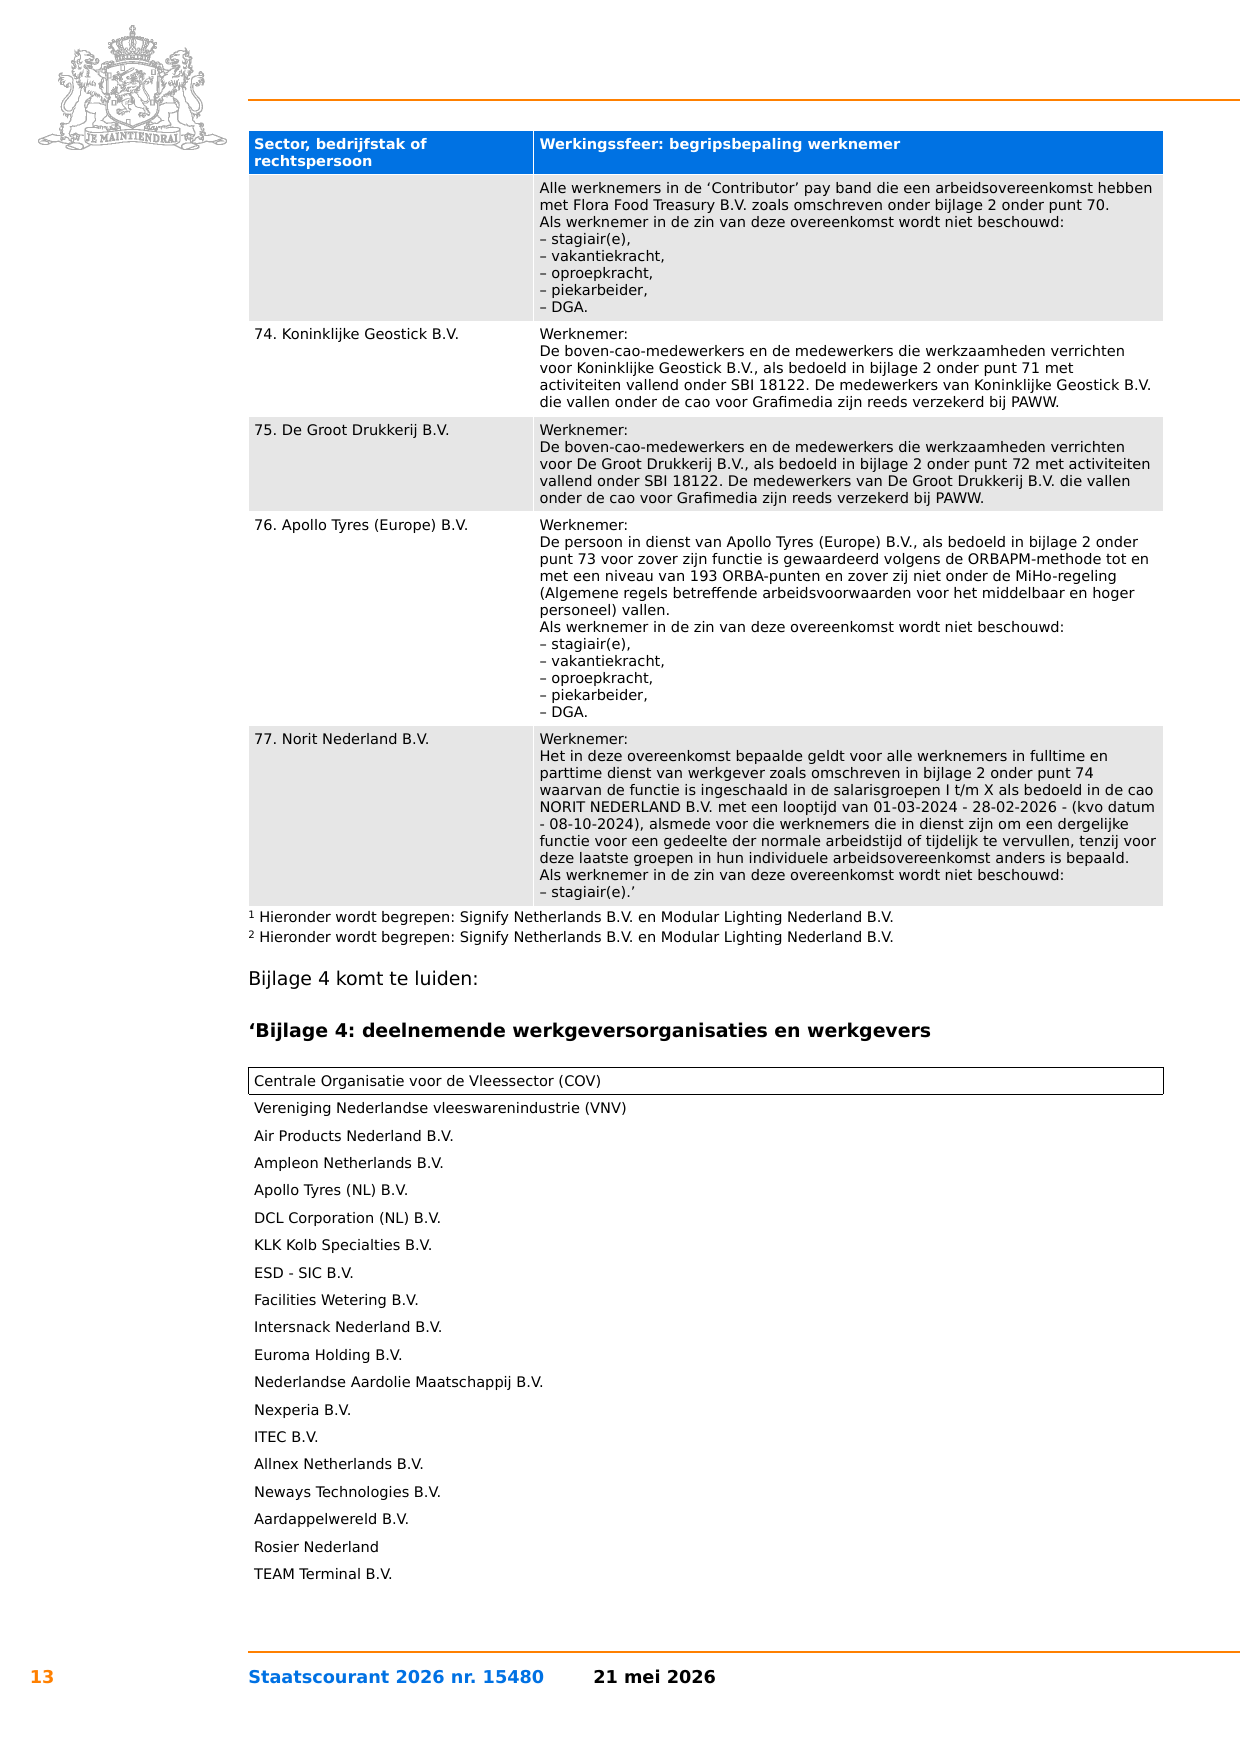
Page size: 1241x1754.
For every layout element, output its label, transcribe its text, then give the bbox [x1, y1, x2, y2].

table_cell Rosier Nederland [249, 1534, 1163, 1560]
table_cell Allnex Netherlands B.V. [249, 1452, 1163, 1478]
table_cell Werknemer: De persoon in dienst van Apollo Tyres (Europe) B.V., als bedoeld in bijlage 2 onder punt 73 voor zover zijn functie is gewaardeerd volgens de ORBAPM-methode tot en met een niveau van 193 ORBA-punten en zover zij niet onder de MiHo-regeling (Algemene regels betreffende arbeidsvoorwaarden voor het middelbaar en hoger personeel) vallen. Als werknemer in de zin van deze overeenkomst wordt niet beschouwd: – stagiair(e), – vakantiekracht, – oproepkracht, – piekarbeider, – DGA. [534, 512, 1163, 725]
table_cell Werknemer: De boven-cao-medewerkers en de medewerkers die werkzaamheden verrichten voor De Groot Drukkerij B.V., als bedoeld in bijlage 2 onder punt 72 met activiteiten vallend onder SBI 18122. De medewerkers van De Groot Drukkerij B.V. die vallen onder de cao voor Grafimedia zijn reeds verzekerd bij PAWW. [534, 417, 1163, 511]
table_cell ESD - SIC B.V. [249, 1260, 1163, 1286]
table_cell ITEC B.V. [249, 1424, 1163, 1451]
table_cell Nexperia B.V. [249, 1397, 1163, 1423]
table_cell Facilities Wetering B.V. [249, 1287, 1163, 1313]
table_cell 74. Koninklijke Geostick B.V. [249, 322, 533, 416]
table_header Werkingssfeer: begripsbepaling werknemer [534, 131, 1163, 174]
table_cell [249, 175, 533, 321]
table_cell Air Products Nederland B.V. [249, 1123, 1163, 1149]
table_cell DCL Corporation (NL) B.V. [249, 1205, 1163, 1231]
table_cell Intersnack Nederland B.V. [249, 1315, 1163, 1341]
table_cell Apollo Tyres (NL) B.V. [249, 1178, 1163, 1204]
table_cell Neways Technologies B.V. [249, 1479, 1163, 1505]
table_cell Nederlandse Aardolie Maatschappij B.V. [249, 1369, 1163, 1396]
table_cell Aardappelwereld B.V. [249, 1506, 1163, 1533]
table_cell Werknemer: De boven-cao-medewerkers en de medewerkers die werkzaamheden verrichten voor Koninklijke Geostick B.V., als bedoeld in bijlage 2 onder punt 71 met activiteiten vallend onder SBI 18122. De medewerkers van Koninklijke Geostick B.V. die vallen onder de cao voor Grafimedia zijn reeds verzekerd bij PAWW. [534, 322, 1163, 416]
text Bijlage 4 komt te luiden: [248, 968, 1163, 990]
subtitle ‘Bijlage 4: deelnemende werkgeversorganisaties en werkgevers [248, 1020, 1163, 1042]
table_cell Alle werknemers in de ‘Contributor’ pay band die een arbeidsovereenkomst hebben met Flora Food Treasury B.V. zoals omschreven onder bijlage 2 onder punt 70. Als werknemer in de zin van deze overeenkomst wordt niet beschouwd: – stagiair(e), – vakantiekracht, – oproepkracht, – piekarbeider, – DGA. [534, 175, 1163, 321]
table_cell 77. Norit Nederland B.V. [249, 726, 533, 906]
table_cell Werknemer: Het in deze overeenkomst bepaalde geldt voor alle werknemers in fulltime en parttime dienst van werkgever zoals omschreven in bijlage 2 onder punt 74 waarvan de functie is ingeschaald in de salarisgroepen I t/m X als bedoeld in de cao NORIT NEDERLAND B.V. met een looptijd van 01-03-2024 - 28-02-2026 - (kvo datum - 08-10-2024), alsmede voor die werknemers die in dienst zijn om een dergelijke functie voor een gedeelte der normale arbeidstijd of tijdelijk te vervullen, tenzij voor deze laatste groepen in hun individuele arbeidsovereenkomst anders is bepaald. Als werknemer in de zin van deze overeenkomst wordt niet beschouwd: – stagiair(e).’ [534, 726, 1163, 906]
table_header Sector, bedrijfstak of rechtspersoon [249, 131, 533, 174]
picture [38, 25, 227, 150]
table_cell 76. Apollo Tyres (Europe) B.V. [249, 512, 533, 725]
table_cell 1 Hieronder wordt begrepen: Signify Netherlands B.V. en Modular Lighting Nederland B.V. 2 Hieronder wordt begrepen: Signify Netherlands B.V. en Modular Lighting Nederland B.V. [248, 907, 1163, 946]
table_cell Vereniging Nederlandse vleeswarenindustrie (VNV) [249, 1095, 1163, 1122]
table_cell KLK Kolb Specialties B.V. [249, 1233, 1163, 1259]
table_cell Ampleon Netherlands B.V. [249, 1150, 1163, 1177]
table_cell TEAM Terminal B.V. [249, 1561, 1163, 1587]
table_header Centrale Organisatie voor de Vleessector (COV) [249, 1068, 1163, 1094]
table_cell 75. De Groot Drukkerij B.V. [249, 417, 533, 511]
table_cell Euroma Holding B.V. [249, 1342, 1163, 1368]
